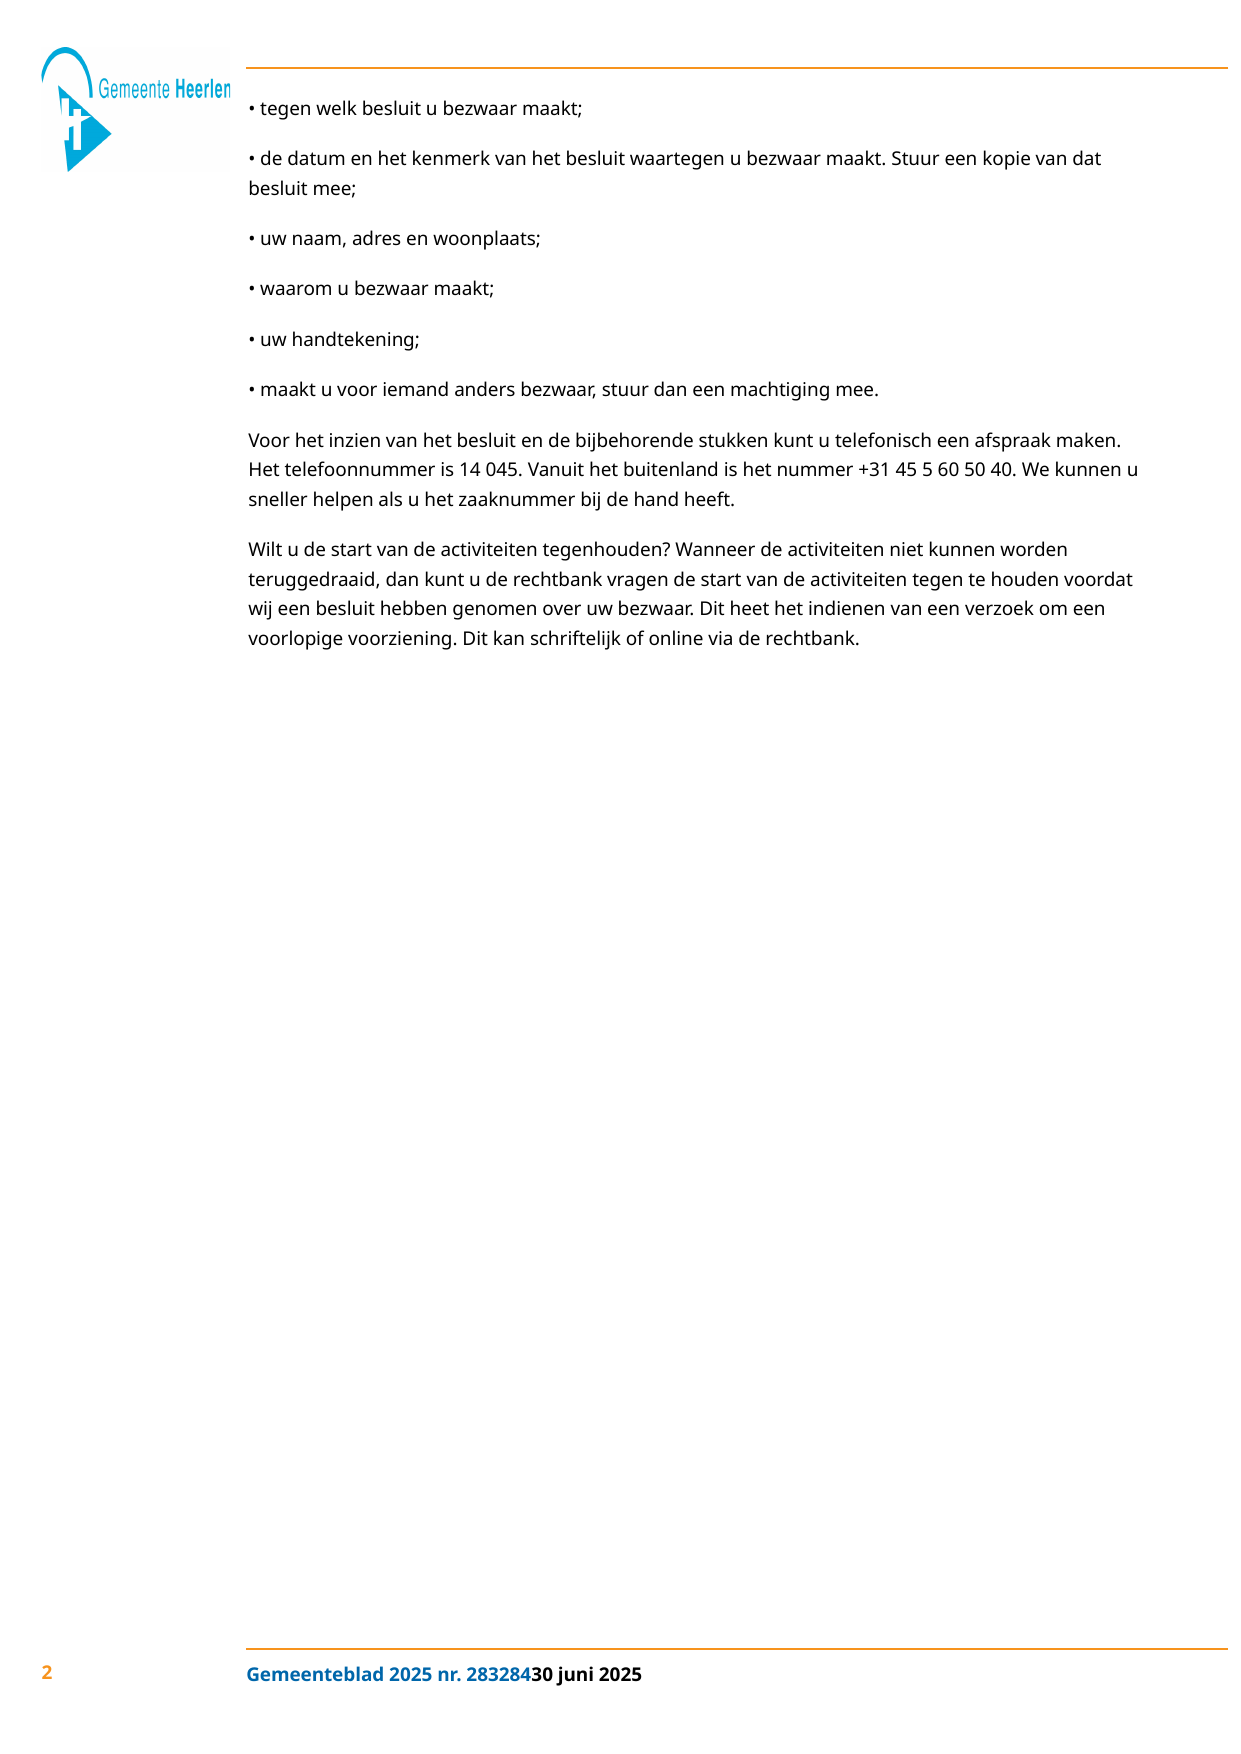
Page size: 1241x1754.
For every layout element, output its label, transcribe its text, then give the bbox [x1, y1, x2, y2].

text • maakt u voor iemand anders bezwaar, stuur dan een machtiging mee. [248, 376, 1152, 402]
text • tegen welk besluit u bezwaar maakt; [248, 95, 1152, 121]
text • uw handtekening; [248, 326, 1152, 352]
text Wilt u de start van de activiteiten tegenhouden? Wanneer de activiteiten niet kunnen worden teruggedraaid, dan kunt u de rechtbank vragen de start van de activiteiten tegen te houden voordat wij een besluit hebben genomen over uw bezwaar. Dit heet het indienen van een verzoek om een voorlopige voorziening. Dit kan schriftelijk of online via de rechtbank. [248, 536, 1152, 651]
text • de datum en het kenmerk van het besluit waartegen u bezwaar maakt. Stuur een kopie van dat besluit mee; [248, 145, 1152, 201]
picture [41, 47, 231, 172]
text • waarom u bezwaar maakt; [248, 276, 1152, 301]
text Voor het inzien van het besluit en de bijbehorende stukken kunt u telefonisch een afspraak maken. Het telefoonnummer is 14 045. Vanuit het buitenland is het nummer +31 45 5 60 50 40. We kunnen u sneller helpen als u het zaaknummer bij de hand heeft. [248, 427, 1152, 512]
text • uw naam, adres en woonplaats; [248, 225, 1152, 251]
picture [41, 47, 59, 70]
